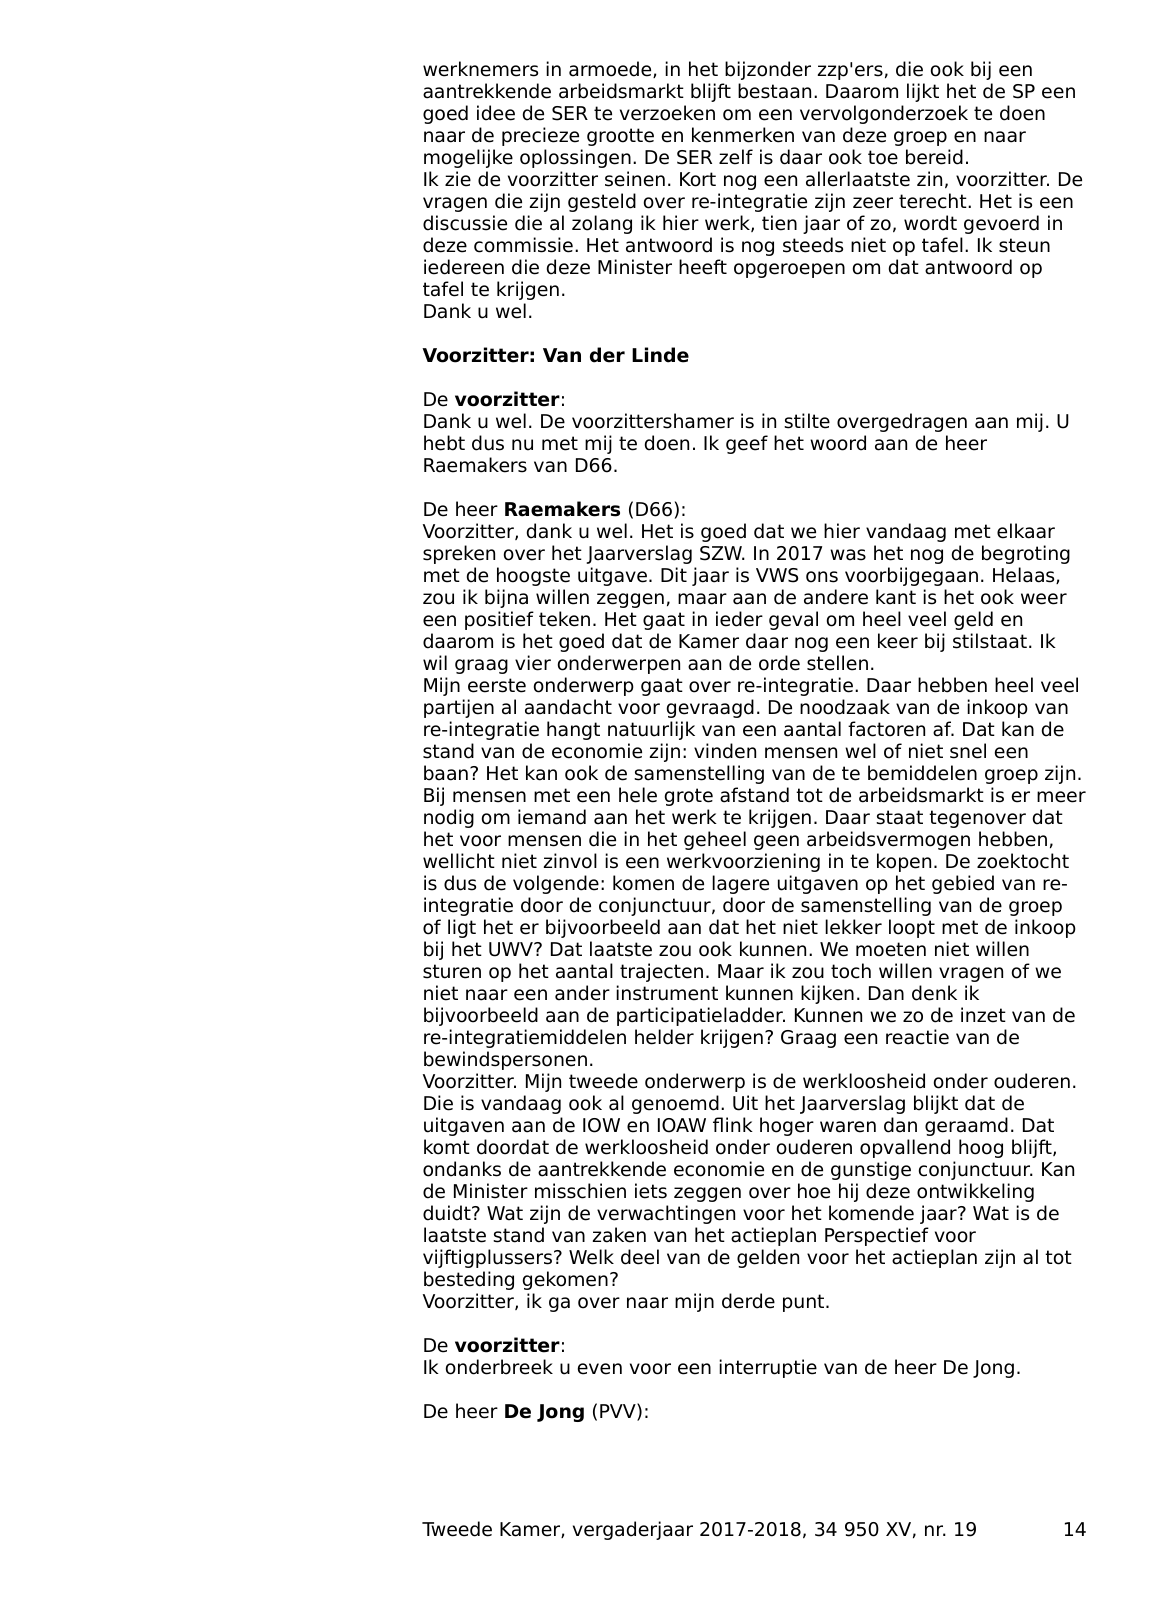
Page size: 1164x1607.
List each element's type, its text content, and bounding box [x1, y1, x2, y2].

text De voorzitter: [422, 389, 1087, 411]
text Voorzitter, ik ga over naar mijn derde punt. [422, 1291, 1087, 1312]
text Ik onderbreek u even voor een interruptie van de heer De Jong. [422, 1357, 1087, 1379]
text Voorzitter. Mijn tweede onderwerp is de werkloosheid onder ouderen. Die is vandaag ook al genoemd. Uit het Jaarverslag blijkt dat de uitgaven aan de IOW en IOAW flink hoger waren dan geraamd. Dat komt doordat de werkloosheid onder ouderen opvallend hoog blijft, ondanks de aantrekkende economie en de gunstige conjunctuur. Kan de Minister misschien iets zeggen over hoe hij deze ontwikkeling duidt? Wat zijn de verwachtingen voor het komende jaar? Wat is de laatste stand van zaken van het actieplan Perspectief voor vijftigplussers? Welk deel van de gelden voor het actieplan zijn al tot besteding gekomen? [422, 1071, 1087, 1291]
text Voorzitter: Van der Linde [422, 345, 1087, 367]
text werknemers in armoede, in het bijzonder zzp'ers, die ook bij een aantrekkende arbeidsmarkt blijft bestaan. Daarom lijkt het de SP een goed idee de SER te verzoeken om een vervolgonderzoek te doen naar de precieze grootte en kenmerken van deze groep en naar mogelijke oplossingen. De SER zelf is daar ook toe bereid. [422, 59, 1087, 169]
text De heer De Jong (PVV): [422, 1401, 1087, 1423]
text Dank u wel. [422, 301, 1087, 323]
text Mijn eerste onderwerp gaat over re-integratie. Daar hebben heel veel partijen al aandacht voor gevraagd. De noodzaak van de inkoop van re-integratie hangt natuurlijk van een aantal factoren af. Dat kan de stand van de economie zijn: vinden mensen wel of niet snel een baan? Het kan ook de samenstelling van de te bemiddelen groep zijn. Bij mensen met een hele grote afstand tot de arbeidsmarkt is er meer nodig om iemand aan het werk te krijgen. Daar staat tegenover dat het voor mensen die in het geheel geen arbeidsvermogen hebben, wellicht niet zinvol is een werkvoorziening in te kopen. De zoektocht is dus de volgende: komen de lagere uitgaven op het gebied van re-integratie door de conjunctuur, door de samenstelling van de groep of ligt het er bijvoorbeeld aan dat het niet lekker loopt met de inkoop bij het UWV? Dat laatste zou ook kunnen. We moeten niet willen sturen op het aantal trajecten. Maar ik zou toch willen vragen of we niet naar een ander instrument kunnen kijken. Dan denk ik bijvoorbeeld aan de participatieladder. Kunnen we zo de inzet van de re-integratiemiddelen helder krijgen? Graag een reactie van de bewindspersonen. [422, 675, 1087, 1071]
text Dank u wel. De voorzittershamer is in stilte overgedragen aan mij. U hebt dus nu met mij te doen. Ik geef het woord aan de heer Raemakers van D66. [422, 411, 1087, 477]
text De heer Raemakers (D66): [422, 499, 1087, 521]
text Ik zie de voorzitter seinen. Kort nog een allerlaatste zin, voorzitter. De vragen die zijn gesteld over re-integratie zijn zeer terecht. Het is een discussie die al zolang ik hier werk, tien jaar of zo, wordt gevoerd in deze commissie. Het antwoord is nog steeds niet op tafel. Ik steun iedereen die deze Minister heeft opgeroepen om dat antwoord op tafel te krijgen. [422, 169, 1087, 301]
text De voorzitter: [422, 1335, 1087, 1357]
text Voorzitter, dank u wel. Het is goed dat we hier vandaag met elkaar spreken over het Jaarverslag SZW. In 2017 was het nog de begroting met de hoogste uitgave. Dit jaar is VWS ons voorbijgegaan. Helaas, zou ik bijna willen zeggen, maar aan de andere kant is het ook weer een positief teken. Het gaat in ieder geval om heel veel geld en daarom is het goed dat de Kamer daar nog een keer bij stilstaat. Ik wil graag vier onderwerpen aan de orde stellen. [422, 521, 1087, 675]
